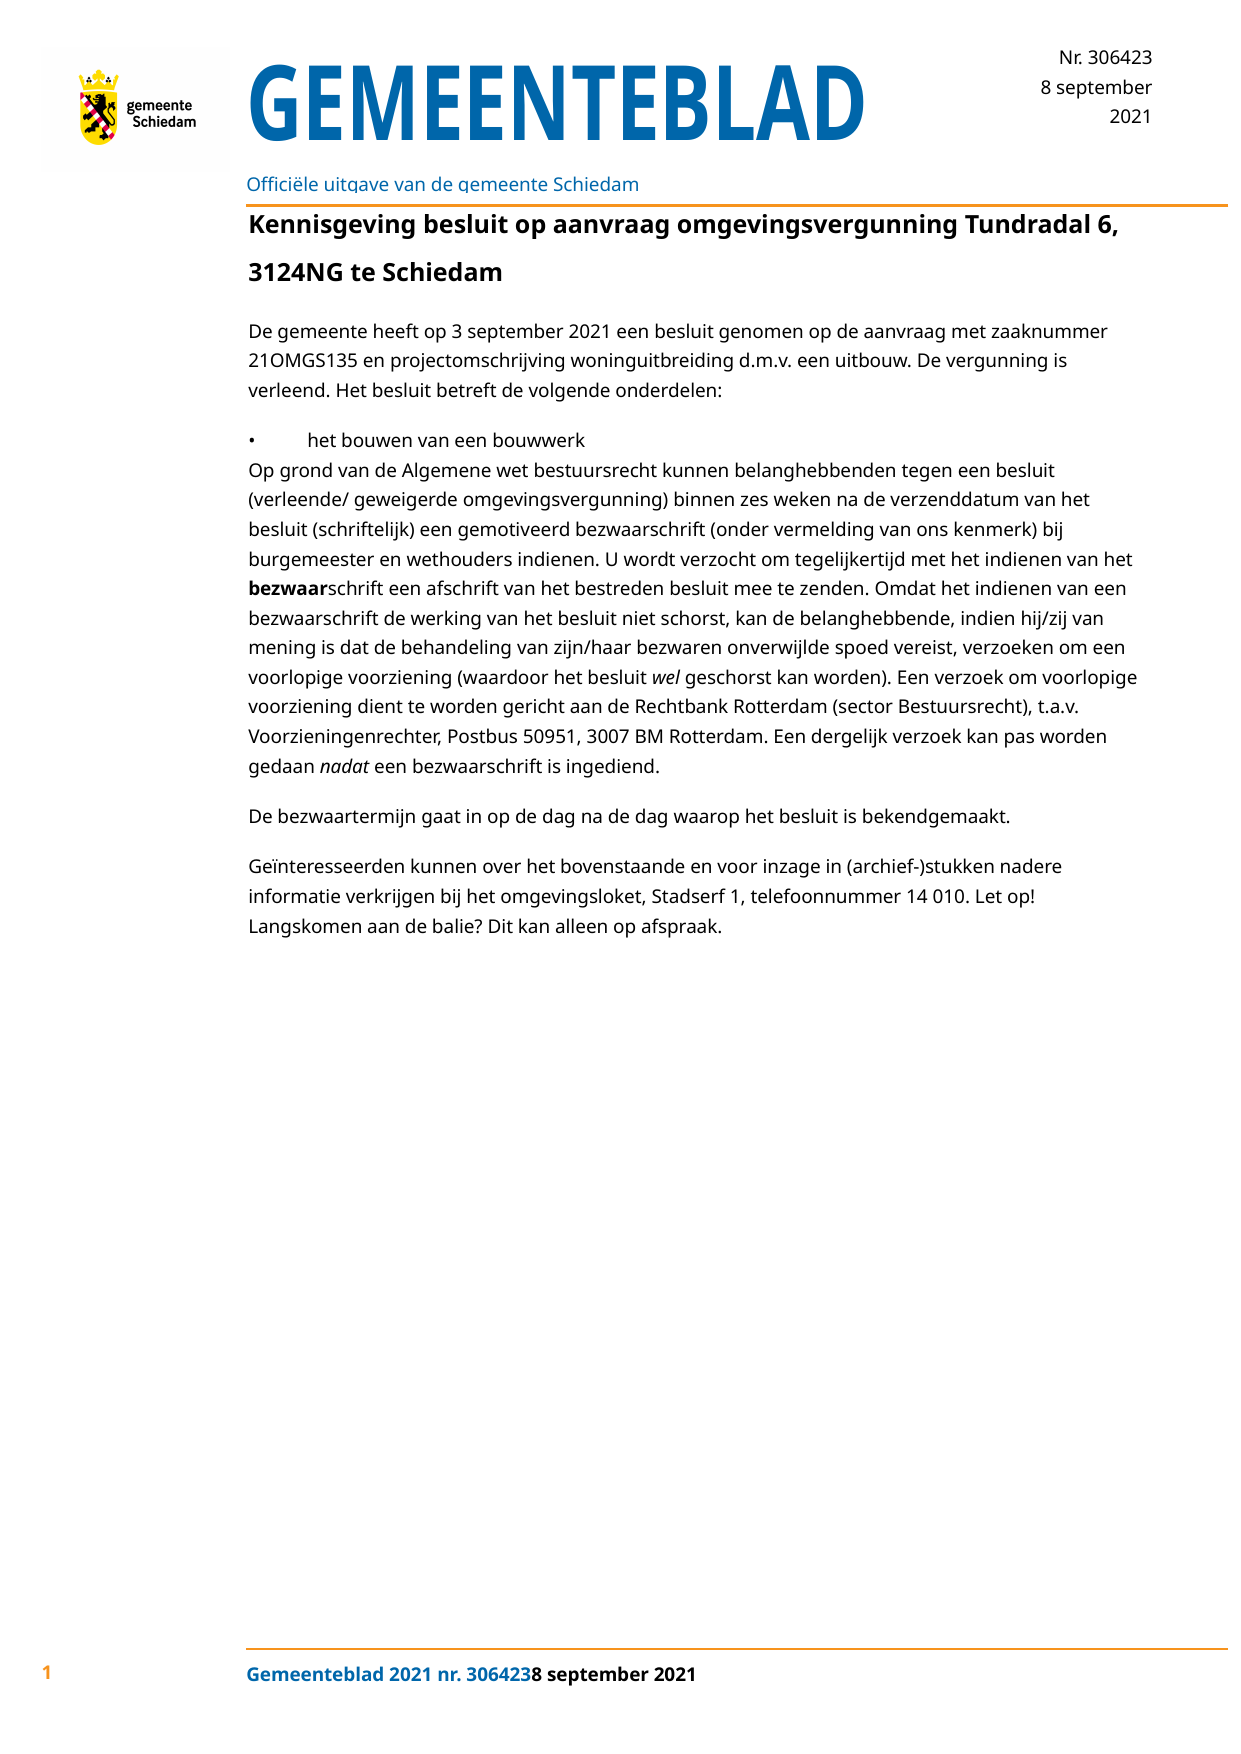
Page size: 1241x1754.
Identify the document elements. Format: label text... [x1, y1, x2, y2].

text De gemeente heeft op 3 september 2021 een besluit genomen op de aanvraag met zaaknummer 21OMGS135 en projectomschrijving woninguitbreiding d.m.v. een uitbouw. De vergunning is verleend. Het besluit betreft de volgende onderdelen: [248, 318, 1152, 403]
text Kennisgeving besluit op aanvraag omgevingsvergunning Tundradal 6, 3124NG te Schiedam [248, 207, 1152, 288]
text De bezwaartermijn gaat in op de dag na de dag waarop het besluit is bekendgemaakt. [248, 803, 1152, 829]
picture [41, 47, 231, 172]
text Op grond van de Algemene wet bestuursrecht kunnen belanghebbenden tegen een besluit (verleende/ geweigerde omgevingsvergunning) binnen zes weken na de verzenddatum van het besluit (schriftelijk) een gemotiveerd bezwaarschrift (onder vermelding van ons kenmerk) bij burgemeester en wethouders indienen. U wordt verzocht om tegelijkertijd met het indienen van het bezwaarschrift een afschrift van het bestreden besluit mee te zenden. Omdat het indienen van een bezwaarschrift de werking van het besluit niet schorst, kan de belanghebbende, indien hij/zij van mening is dat de behandeling van zijn/haar bezwaren onverwijlde spoed vereist, verzoeken om een voorlopige voorziening (waardoor het besluit wel geschorst kan worden). Een verzoek om voorlopige voorziening dient te worden gericht aan de Rechtbank Rotterdam (sector Bestuursrecht), t.a.v. Voorzieningenrechter, Postbus 50951, 3007 BM Rotterdam. Een dergelijk verzoek kan pas worden gedaan nadat een bezwaarschrift is ingediend. [248, 457, 1152, 779]
list het bouwen van een bouwwerk [248, 427, 1152, 453]
text Geïnteresseerden kunnen over het bovenstaande en voor inzage in (archief-)stukken nadere informatie verkrijgen bij het omgevingsloket, Stadserf 1, telefoonnummer 14 010. Let op! Langskomen aan de balie? Dit kan alleen op afspraak. [248, 854, 1152, 939]
